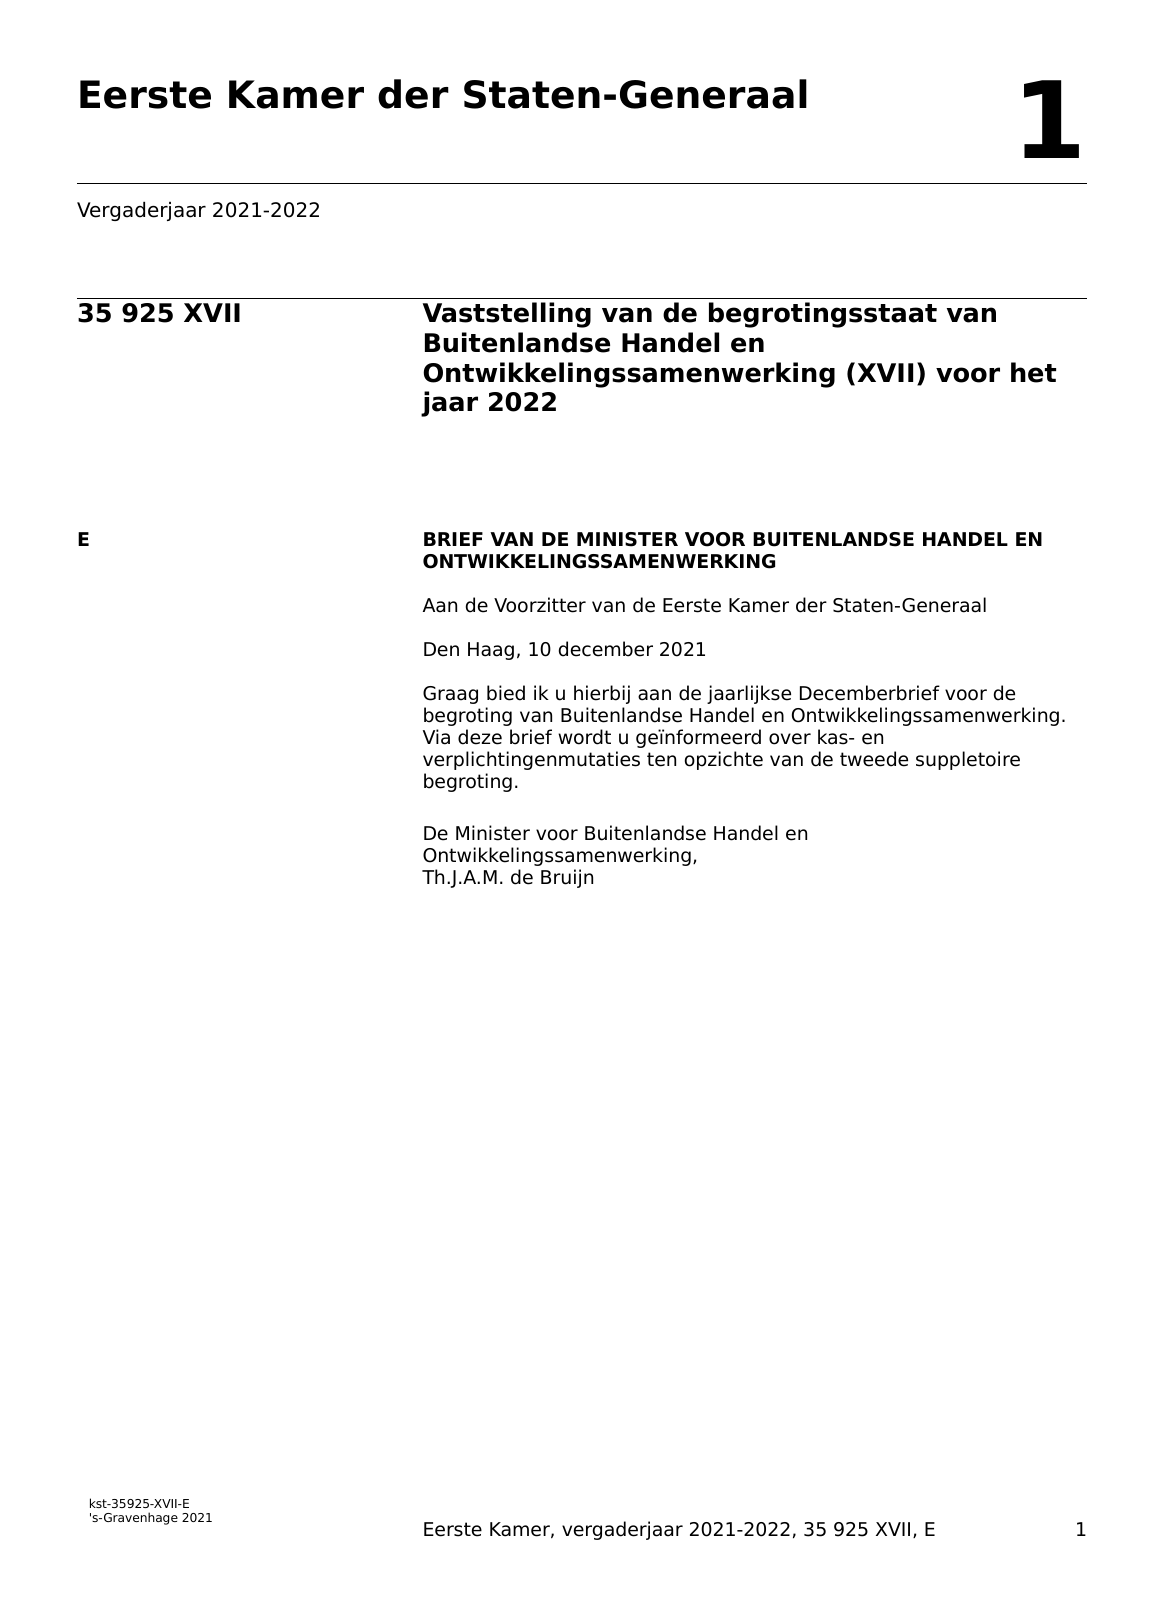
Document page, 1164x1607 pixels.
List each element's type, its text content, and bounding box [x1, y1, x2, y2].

text Den Haag, 10 december 2021 [422, 639, 1087, 661]
table_header 1 [886, 59, 1087, 183]
text Graag bied ik u hierbij aan de jaarlijkse Decemberbrief voor de begroting van Buitenlandse Handel en Ontwikkelingssamenwerking. Via deze brief wordt u geïnformeerd over kas- en verplichtingenmutaties ten opzichte van de tweede suppletoire begroting. [422, 683, 1087, 793]
text Aan de Voorzitter van de Eerste Kamer der Staten-Generaal [422, 595, 1087, 617]
table_header Eerste Kamer der Staten-Generaal [77, 59, 886, 183]
subtitle E BRIEF VAN DE MINISTER VOOR BUITENLANDSE HANDEL EN ONTWIKKELINGSSAMENWERKING [77, 529, 1087, 573]
table_cell Vergaderjaar 2021-2022 [77, 184, 1087, 298]
subtitle 35 925 XVII Vaststelling van de begrotingsstaat van Buitenlandse Handel en Ontwikkelingssamenwerking (XVII) voor het jaar 2022 [77, 299, 1087, 418]
text De Minister voor Buitenlandse Handel en Ontwikkelingssamenwerking, Th.J.A.M. de Bruijn [422, 823, 1087, 889]
text 's-Gravenhage 2021 [88, 1511, 323, 1525]
text kst-35925-XVII-E [88, 1497, 323, 1511]
